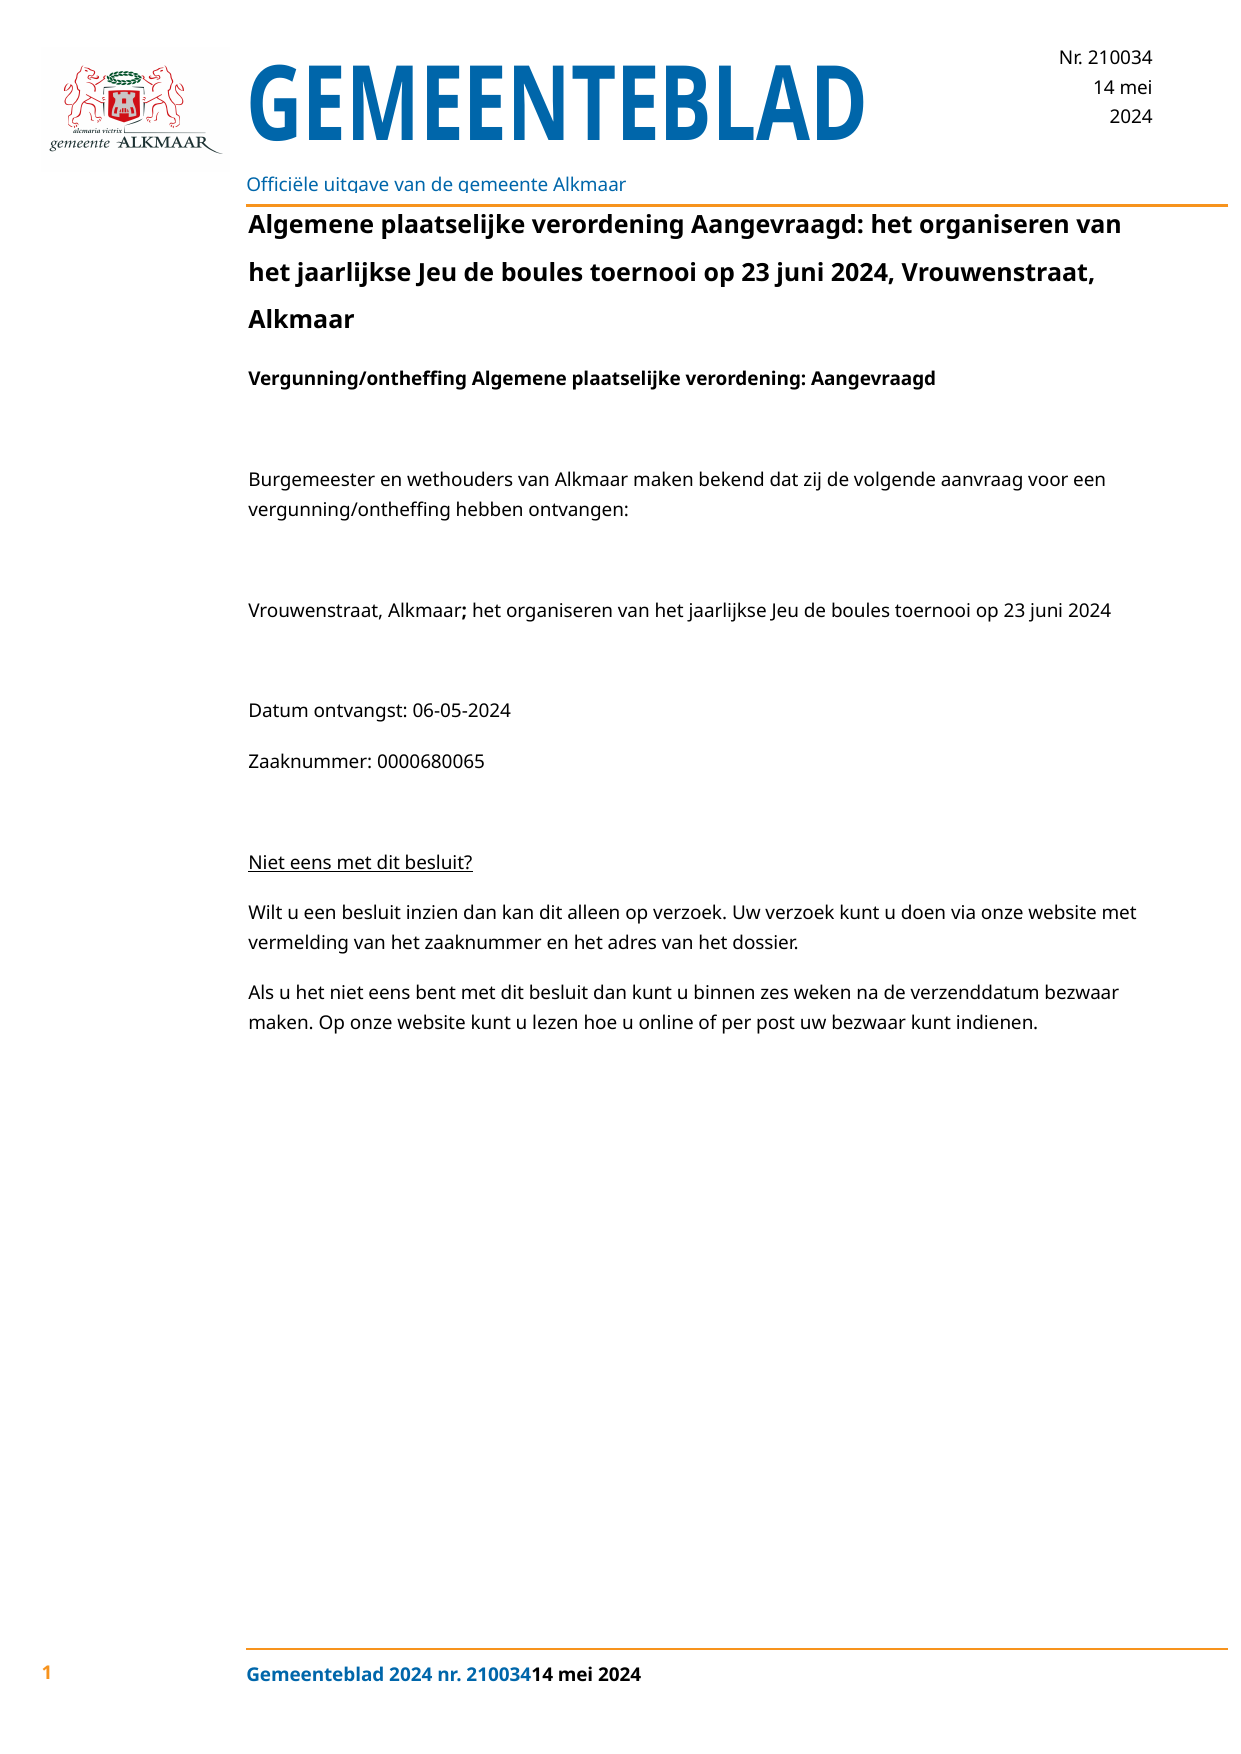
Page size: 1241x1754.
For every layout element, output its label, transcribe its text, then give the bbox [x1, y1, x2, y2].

text Burgemeester en wethouders van Alkmaar maken bekend dat zij de volgende aanvraag voor een vergunning/ontheffing hebben ontvangen: [248, 466, 1152, 522]
text Datum ontvangst: 06-05-2024 [248, 698, 1152, 723]
text Vrouwenstraat, Alkmaar; het organiseren van het jaarlijkse Jeu de boules toernooi op 23 juni 2024 [248, 597, 1152, 622]
text Algemene plaatselijke verordening Aangevraagd: het organiseren van het jaarlijkse Jeu de boules toernooi op 23 juni 2024, Vrouwenstraat, Alkmaar [248, 207, 1152, 336]
text Niet eens met dit besluit? [248, 849, 1152, 874]
picture [41, 47, 231, 172]
text Wilt u een besluit inzien dan kan dit alleen op verzoek. Uw verzoek kunt u doen via onze website met vermelding van het zaaknummer en het adres van het dossier. [248, 899, 1152, 954]
text Vergunning/ontheffing Algemene plaatselijke verordening: Aangevraagd [248, 366, 1152, 391]
text Als u het niet eens bent met dit besluit dan kunt u binnen zes weken na de verzenddatum bezwaar maken. Op onze website kunt u lezen hoe u online of per post uw bezwaar kunt indienen. [248, 979, 1152, 1034]
text Zaaknummer: 0000680065 [248, 748, 1152, 774]
